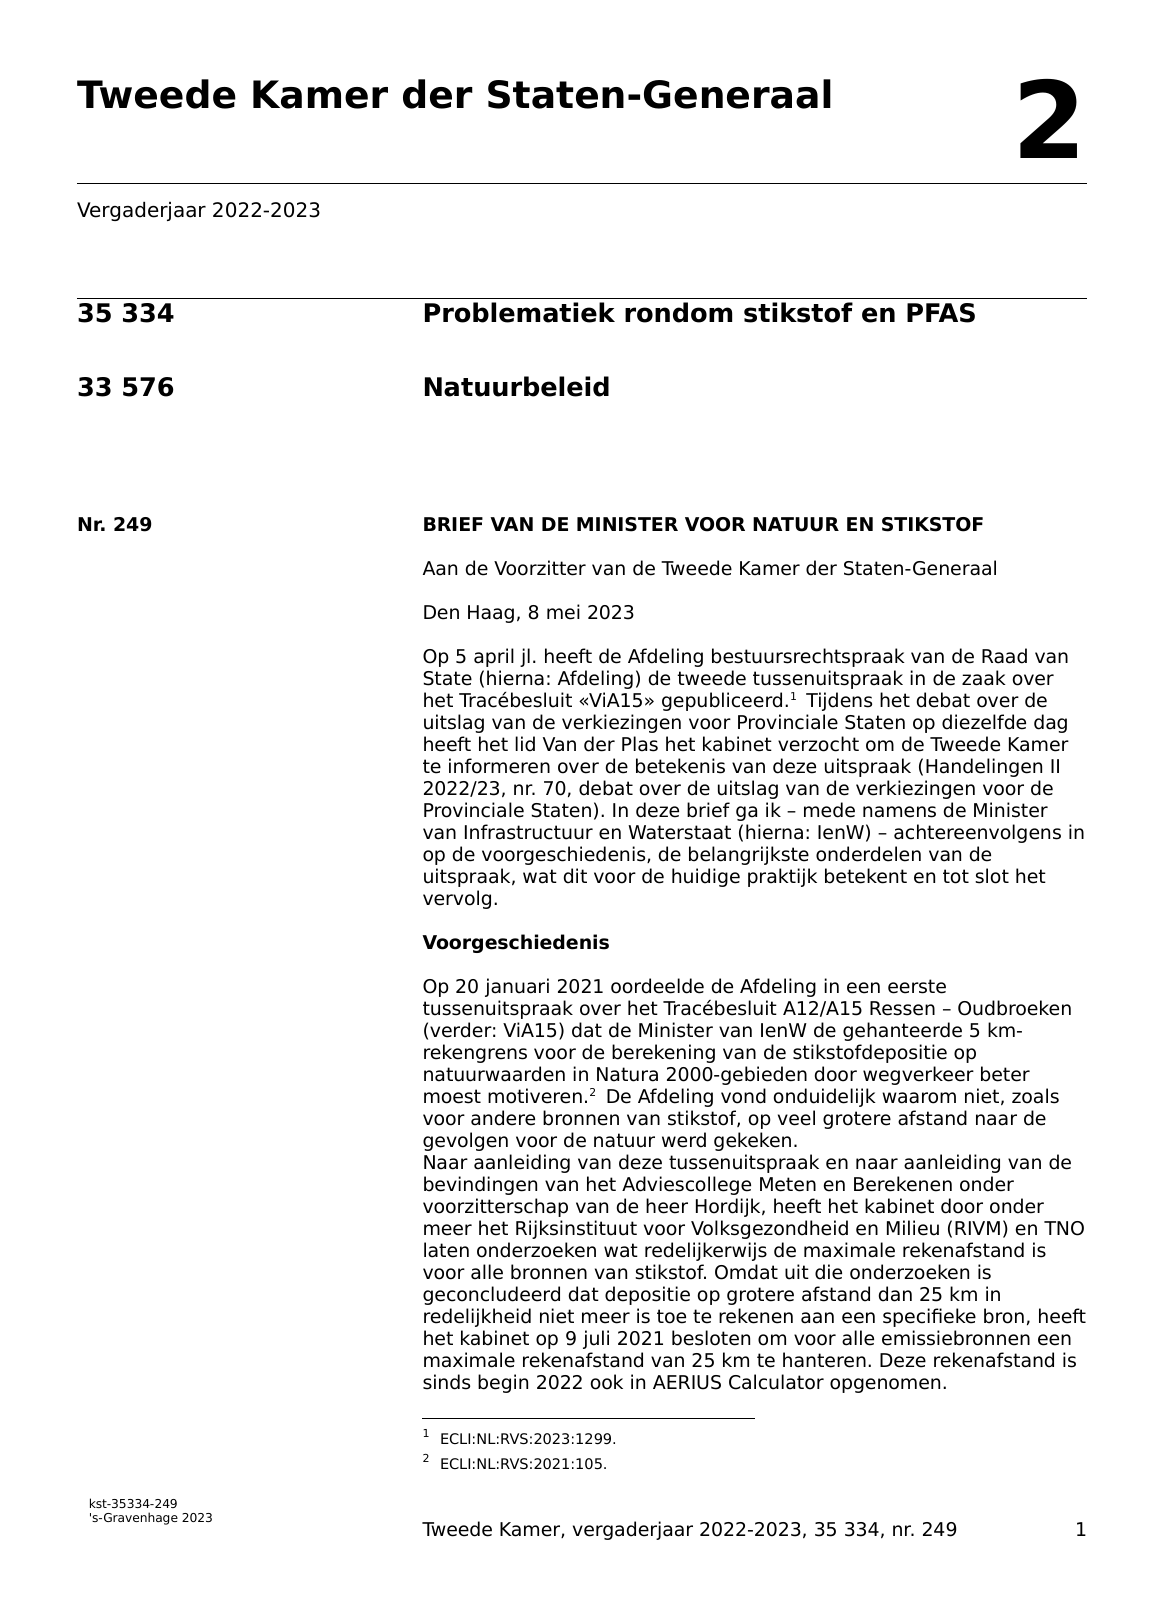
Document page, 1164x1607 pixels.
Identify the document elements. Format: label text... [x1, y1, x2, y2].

subtitle 33 576 Natuurbeleid [77, 373, 1087, 403]
table_header 2 [886, 59, 1087, 183]
text ECLI:NL:RVS:2021:105. [422, 1452, 1087, 1474]
text Op 5 april jl. heeft de Afdeling bestuursrechtspraak van de Raad van State (hierna: Afdeling) de tweede tussenuitspraak in de zaak over het Tracébesluit «ViA15» gepubliceerd. Tijdens het debat over de uitslag van de verkiezingen voor Provinciale Staten op diezelfde dag heeft het lid Van der Plas het kabinet verzocht om de Tweede Kamer te informeren over de betekenis van deze uitspraak (Handelingen II 2022/23, nr. 70, debat over de uitslag van de verkiezingen voor de Provinciale Staten). In deze brief ga ik – mede namens de Minister van Infrastructuur en Waterstaat (hierna: IenW) – achtereenvolgens in op de voorgeschiedenis, de belangrijkste onderdelen van de uitspraak, wat dit voor de huidige praktijk betekent en tot slot het vervolg. [422, 646, 1087, 910]
text Den Haag, 8 mei 2023 [422, 602, 1087, 624]
text kst-35334-249 [88, 1497, 323, 1511]
text Aan de Voorzitter van de Tweede Kamer der Staten-Generaal [422, 558, 1087, 580]
table_cell Vergaderjaar 2022-2023 [77, 184, 1087, 298]
subtitle Nr. 249 BRIEF VAN DE MINISTER VOOR NATUUR EN STIKSTOF [77, 514, 1087, 536]
text Naar aanleiding van deze tussenuitspraak en naar aanleiding van de bevindingen van het Adviescollege Meten en Berekenen onder voorzitterschap van de heer Hordijk, heeft het kabinet door onder meer het Rijksinstituut voor Volksgezondheid en Milieu (RIVM) en TNO laten onderzoeken wat redelijkerwijs de maximale rekenafstand is voor alle bronnen van stikstof. Omdat uit die onderzoeken is geconcludeerd dat depositie op grotere afstand dan 25 km in redelijkheid niet meer is toe te rekenen aan een specifieke bron, heeft het kabinet op 9 juli 2021 besloten om voor alle emissiebronnen een maximale rekenafstand van 25 km te hanteren. Deze rekenafstand is sinds begin 2022 ook in AERIUS Calculator opgenomen. [422, 1152, 1087, 1394]
text ECLI:NL:RVS:2023:1299. [422, 1427, 1087, 1449]
table_header Tweede Kamer der Staten-Generaal [77, 59, 886, 183]
subtitle 35 334 Problematiek rondom stikstof en PFAS [77, 299, 1087, 329]
subtitle Voorgeschiedenis [422, 932, 1087, 954]
text 's-Gravenhage 2023 [88, 1511, 323, 1525]
text Op 20 januari 2021 oordeelde de Afdeling in een eerste tussenuitspraak over het Tracébesluit A12/A15 Ressen – Oudbroeken (verder: ViA15) dat de Minister van IenW de gehanteerde 5 km-rekengrens voor de berekening van de stikstofdepositie op natuurwaarden in Natura 2000-gebieden door wegverkeer beter moest motiveren. De Afdeling vond onduidelijk waarom niet, zoals voor andere bronnen van stikstof, op veel grotere afstand naar de gevolgen voor de natuur werd gekeken. [422, 976, 1087, 1152]
